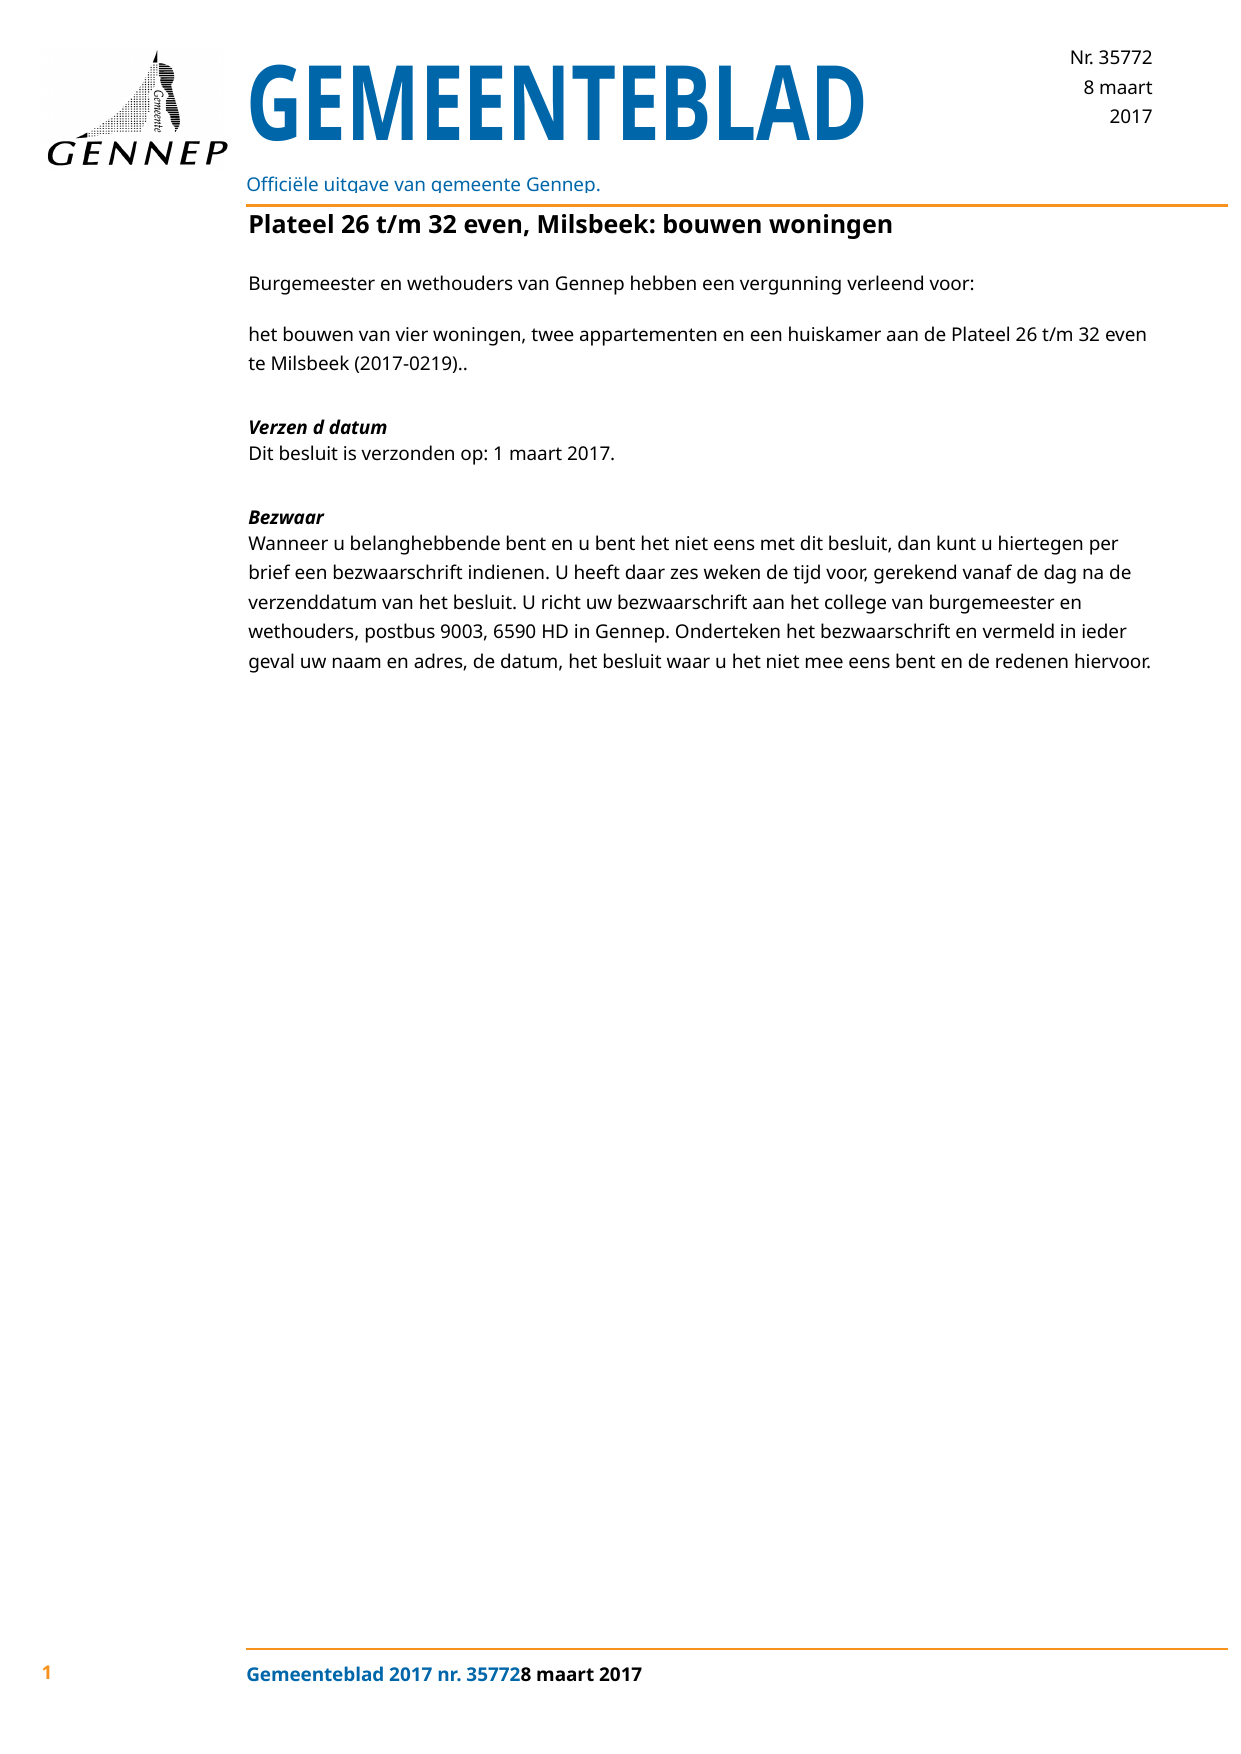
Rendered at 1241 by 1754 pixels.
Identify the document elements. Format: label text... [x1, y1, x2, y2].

text het bouwen van vier woningen, twee appartementen en een huiskamer aan de Plateel 26 t/m 32 even te Milsbeek (2017-0219).. [248, 321, 1152, 376]
text Wanneer u belanghebbende bent en u bent het niet eens met dit besluit, dan kunt u hiertegen per brief een bezwaarschrift indienen. U heeft daar zes weken de tijd voor, gerekend vanaf de dag na de verzenddatum van het besluit. U richt uw bezwaarschrift aan het college van burgemeester en wethouders, postbus 9003, 6590 HD in Gennep. Onderteken het bezwaarschrift en vermeld in ieder geval uw naam en adres, de datum, het besluit waar u het niet mee eens bent en de redenen hiervoor. [248, 530, 1152, 674]
picture [41, 47, 231, 172]
text Bezwaar [248, 504, 1152, 530]
text Verzen d datum [248, 414, 1152, 440]
text Plateel 26 t/m 32 even, Milsbeek: bouwen woningen [248, 207, 1152, 241]
text Dit besluit is verzonden op: 1 maart 2017. [248, 440, 1152, 466]
text Burgemeester en wethouders van Gennep hebben een vergunning verleend voor: [248, 270, 1152, 296]
